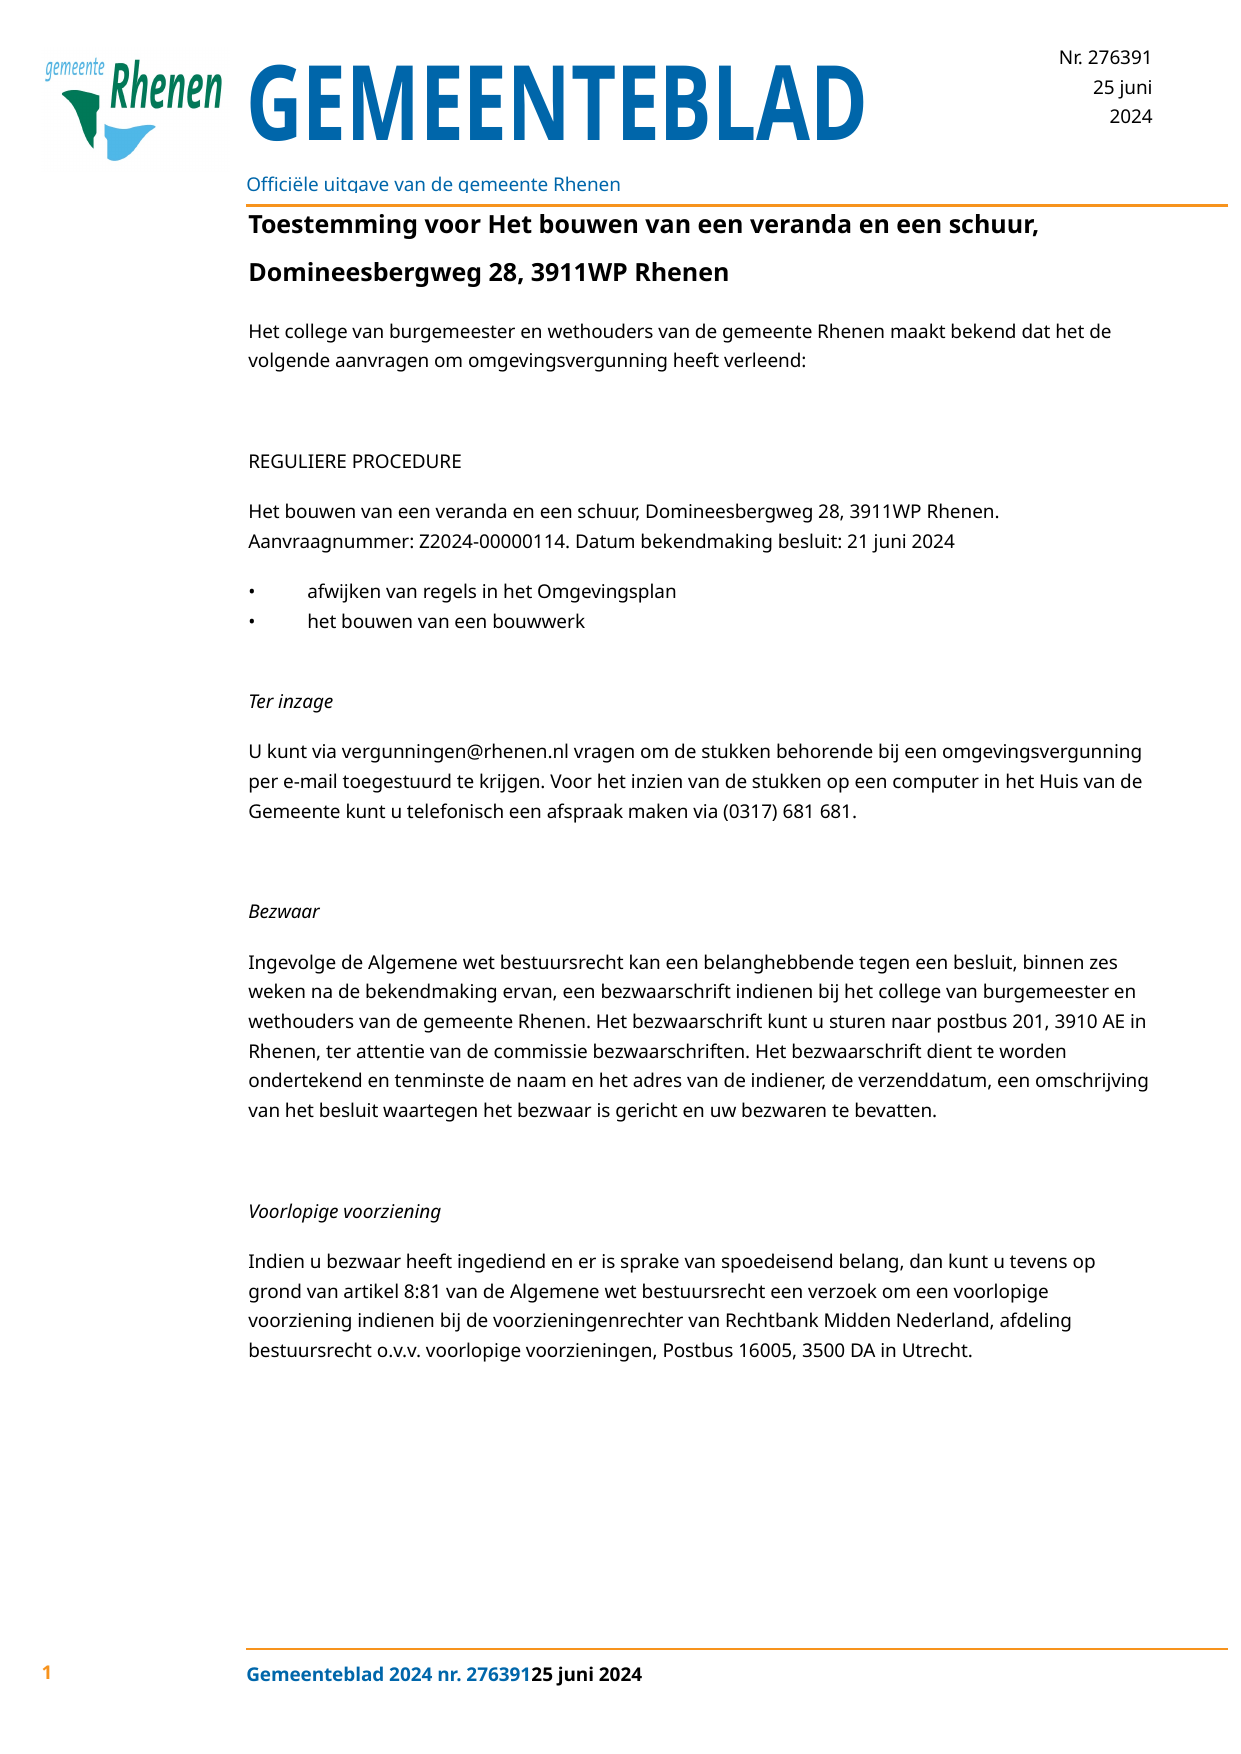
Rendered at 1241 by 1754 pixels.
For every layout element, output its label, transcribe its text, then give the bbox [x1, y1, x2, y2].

text Toestemming voor Het bouwen van een veranda en een schuur, Domineesbergweg 28, 3911WP Rhenen [248, 207, 1152, 288]
text Het bouwen van een veranda en een schuur, Domineesbergweg 28, 3911WP Rhenen. Aanvraagnummer: Z2024-00000114. Datum bekendmaking besluit: 21 juni 2024 [248, 499, 1152, 554]
text Ter inzage [248, 688, 1152, 714]
text Ingevolge de Algemene wet bestuursrecht kan een belanghebbende tegen een besluit, binnen zes weken na de bekendmaking ervan, een bezwaarschrift indienen bij het college van burgemeester en wethouders van de gemeente Rhenen. Het bezwaarschrift kunt u sturen naar postbus 201, 3910 AE in Rhenen, ter attentie van de commissie bezwaarschriften. Het bezwaarschrift dient te worden ondertekend en tenminste de naam en het adres van de indiener, de verzenddatum, een omschrijving van het besluit waartegen het bezwaar is gericht en uw bezwaren te bevatten. [248, 949, 1152, 1123]
list het bouwen van een bouwwerk [248, 608, 1152, 634]
list afwijken van regels in het Omgevingsplan [248, 579, 1152, 604]
text Het college van burgemeester en wethouders van de gemeente Rhenen maakt bekend dat het de volgende aanvragen om omgevingsvergunning heeft verleend: [248, 318, 1152, 373]
text REGULIERE PROCEDURE [248, 448, 1152, 474]
text Voorlopige voorziening [248, 1198, 1152, 1224]
picture [41, 47, 231, 172]
text Indien u bezwaar heeft ingediend en er is sprake van spoedeisend belang, dan kunt u tevens op grond van artikel 8:81 van de Algemene wet bestuursrecht een verzoek om een voorlopige voorziening indienen bij de voorzieningenrechter van Rechtbank Midden Nederland, afdeling bestuursrecht o.v.v. voorlopige voorzieningen, Postbus 16005, 3500 DA in Utrecht. [248, 1248, 1152, 1363]
text U kunt via vergunningen@rhenen.nl vragen om de stukken behorende bij een omgevingsvergunning per e-mail toegestuurd te krijgen. Voor het inzien van de stukken op een computer in het Huis van de Gemeente kunt u telefonisch een afspraak maken via (0317) 681 681. [248, 739, 1152, 824]
text Bezwaar [248, 899, 1152, 924]
